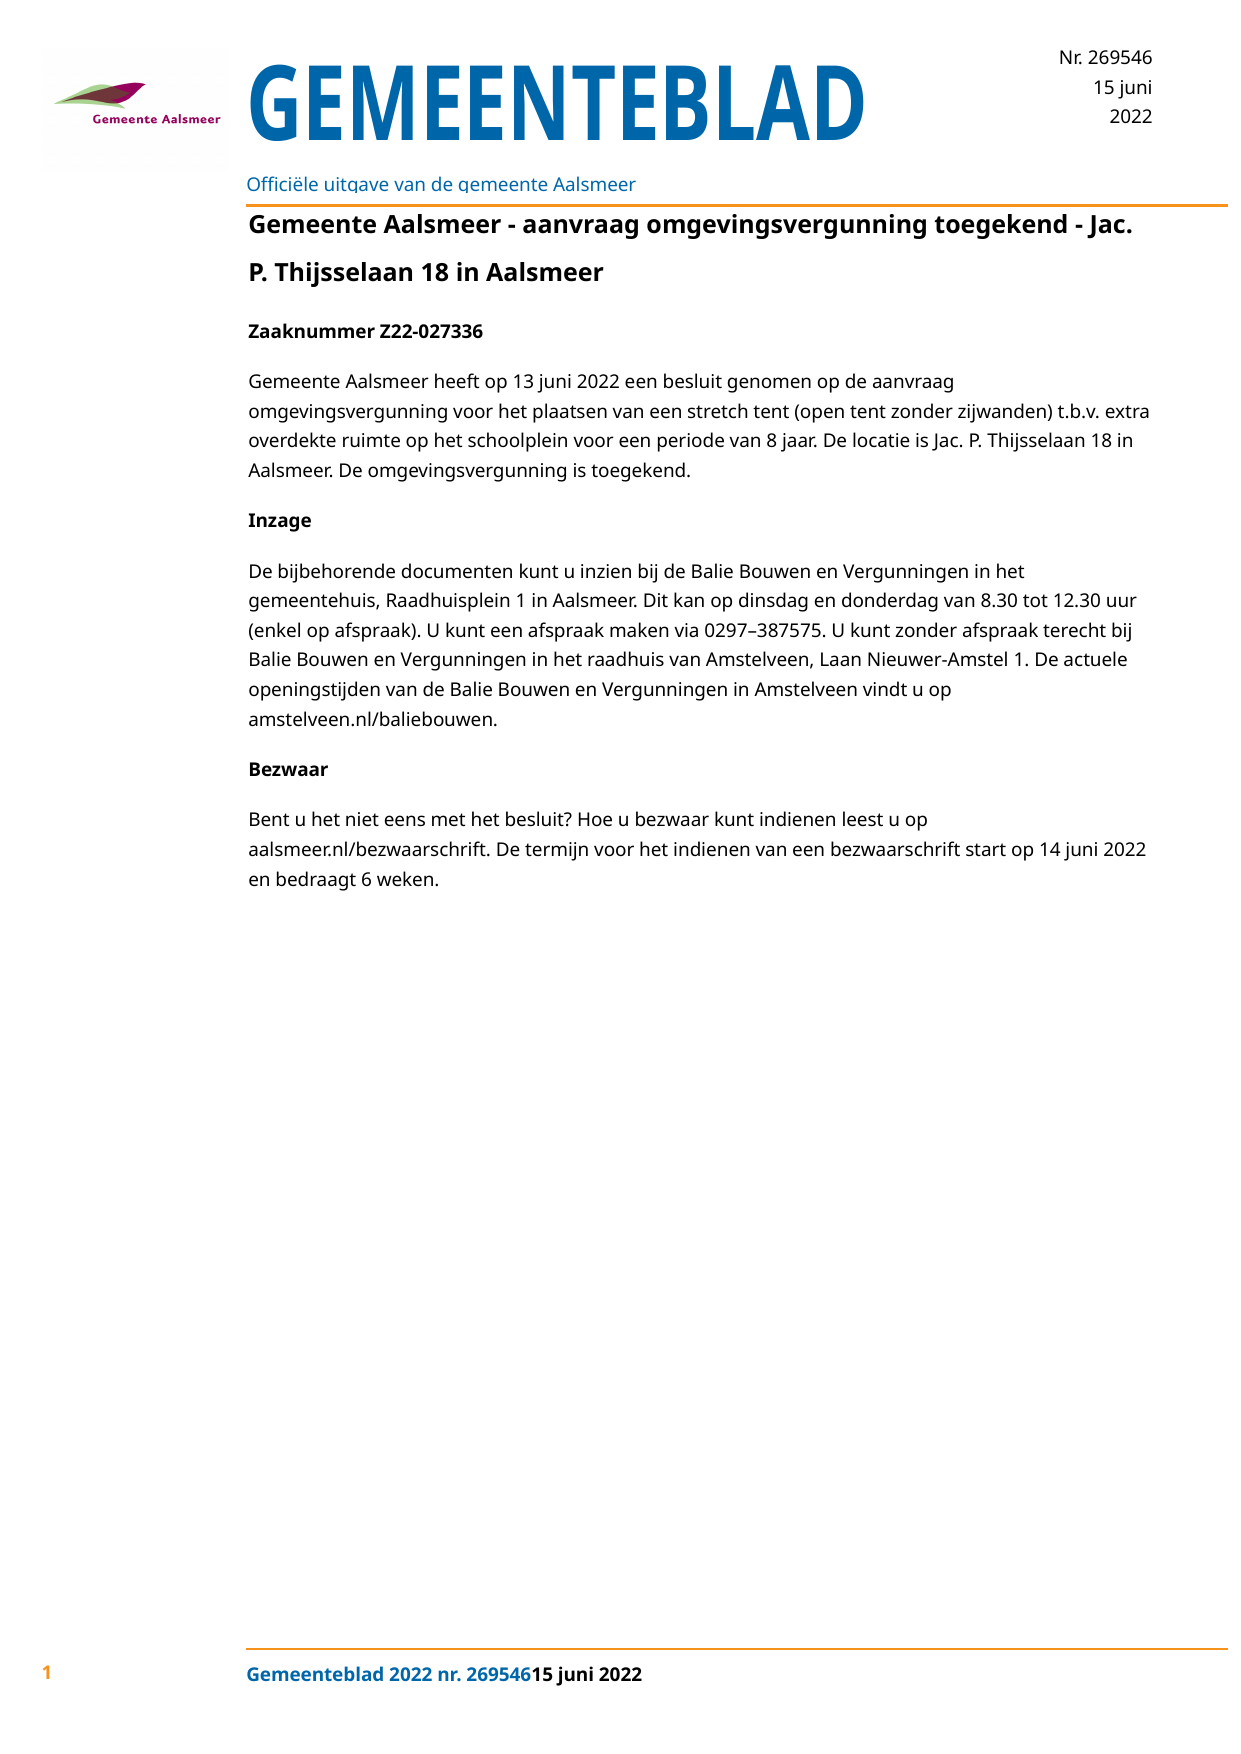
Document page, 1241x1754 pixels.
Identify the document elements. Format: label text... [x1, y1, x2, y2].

text De bijbehorende documenten kunt u inzien bij de Balie Bouwen en Vergunningen in het gemeentehuis, Raadhuisplein 1 in Aalsmeer. Dit kan op dinsdag en donderdag van 8.30 tot 12.30 uur (enkel op afspraak). U kunt een afspraak maken via 0297–387575. U kunt zonder afspraak terecht bij Balie Bouwen en Vergunningen in het raadhuis van Amstelveen, Laan Nieuwer-Amstel 1. De actuele openingstijden van de Balie Bouwen en Vergunningen in Amstelveen vindt u op amstelveen.nl/baliebouwen. [248, 558, 1152, 732]
text Inzage [248, 507, 1152, 533]
text Gemeente Aalsmeer - aanvraag omgevingsvergunning toegekend - Jac. P. Thijsselaan 18 in Aalsmeer [248, 207, 1152, 288]
picture [41, 47, 231, 172]
text Bent u het niet eens met het besluit? Hoe u bezwaar kunt indienen leest u op aalsmeer.nl/bezwaarschrift. De termijn voor het indienen van een bezwaarschrift start op 14 juni 2022 en bedraagt 6 weken. [248, 807, 1152, 892]
text Zaaknummer Z22-027336 [248, 318, 1152, 344]
text Bezwaar [248, 756, 1152, 782]
text Gemeente Aalsmeer heeft op 13 juni 2022 een besluit genomen op de aanvraag omgevingsvergunning voor het plaatsen van een stretch tent (open tent zonder zijwanden) t.b.v. extra overdekte ruimte op het schoolplein voor een periode van 8 jaar. De locatie is Jac. P. Thijsselaan 18 in Aalsmeer. De omgevingsvergunning is toegekend. [248, 368, 1152, 483]
